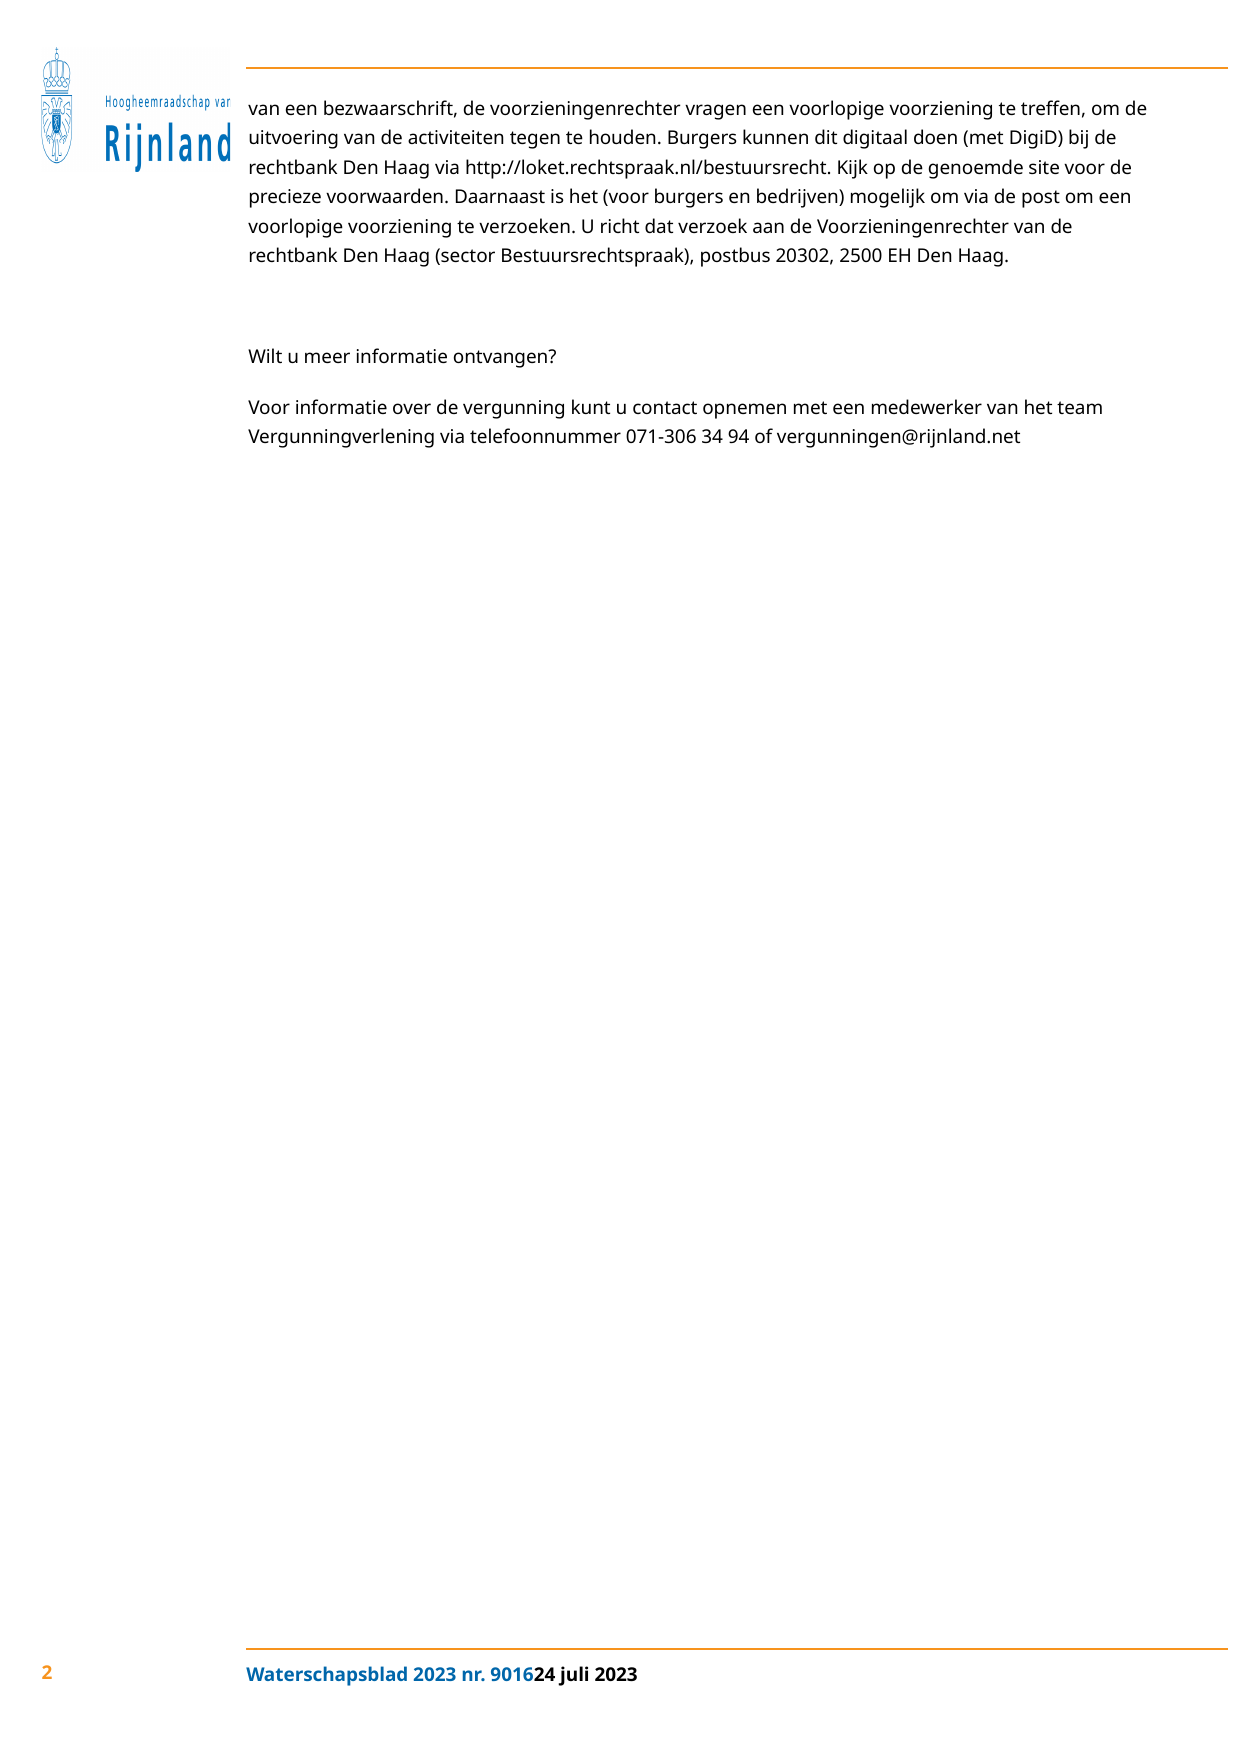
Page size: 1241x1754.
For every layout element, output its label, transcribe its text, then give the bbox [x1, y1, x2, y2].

text Wilt u meer informatie ontvangen? [248, 343, 1152, 369]
picture [41, 47, 231, 172]
text Voor informatie over de vergunning kunt u contact opnemen met een medewerker van het team Vergunningverlening via telefoonnummer 071-306 34 94 of vergunningen@rijnland.net [248, 394, 1152, 449]
text van een bezwaarschrift, de voorzieningenrechter vragen een voorlopige voorziening te treffen, om de uitvoering van de activiteiten tegen te houden. Burgers kunnen dit digitaal doen (met DigiD) bij de rechtbank Den Haag via http://loket.rechtspraak.nl/bestuursrecht. Kijk op de genoemde site voor de precieze voorwaarden. Daarnaast is het (voor burgers en bedrijven) mogelijk om via de post om een voorlopige voorziening te verzoeken. U richt dat verzoek aan de Voorzieningenrechter van de rechtbank Den Haag (sector Bestuursrechtspraak), postbus 20302, 2500 EH Den Haag. [248, 95, 1152, 268]
